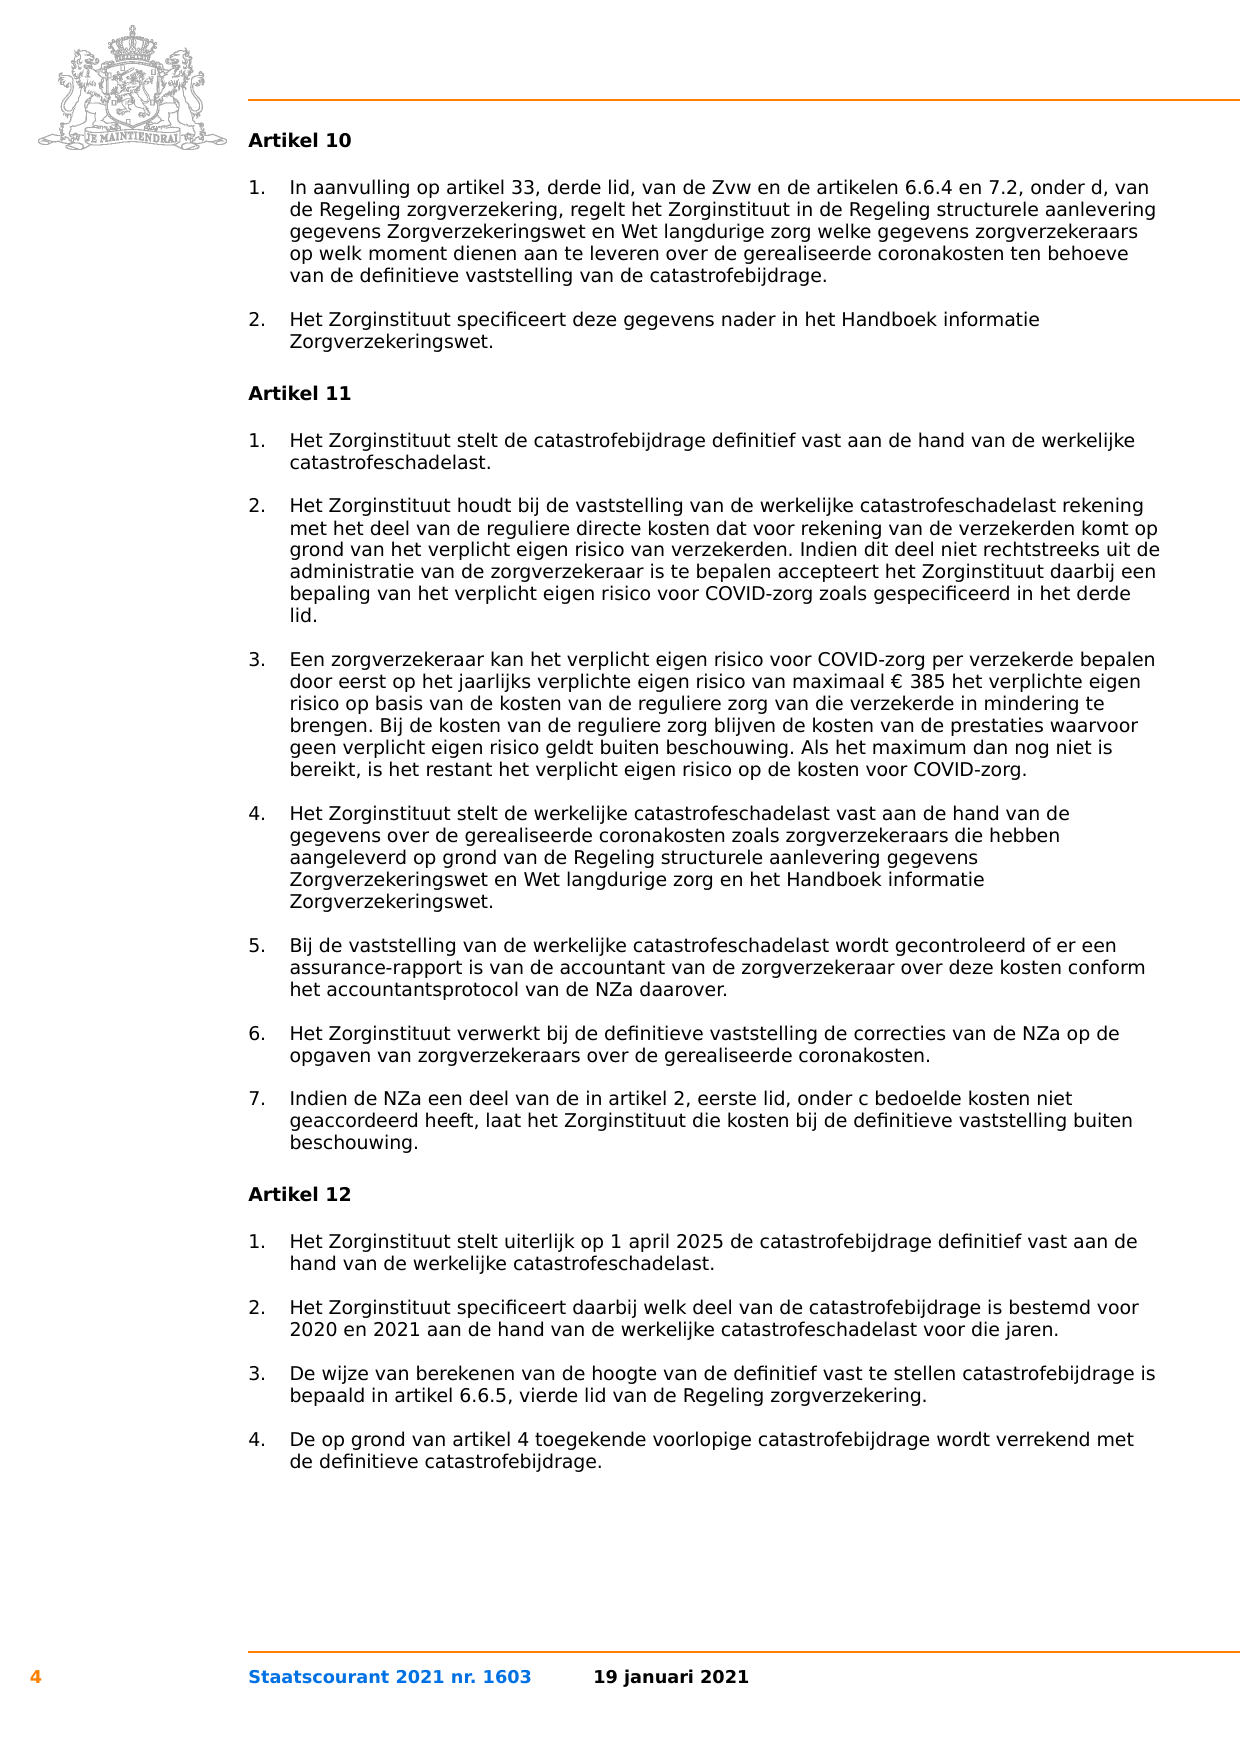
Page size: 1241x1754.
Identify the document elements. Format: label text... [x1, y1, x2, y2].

subtitle Artikel 12 [248, 1184, 1163, 1206]
text 5. Bij de vaststelling van de werkelijke catastrofeschadelast wordt gecontroleerd of er een assurance-rapport is van de accountant van de zorgverzekeraar over deze kosten conform het accountantsprotocol van de NZa daarover. [248, 935, 1163, 1001]
text 7. Indien de NZa een deel van de in artikel 2, eerste lid, onder c bedoelde kosten niet geaccordeerd heeft, laat het Zorginstituut die kosten bij de definitieve vaststelling buiten beschouwing. [248, 1088, 1163, 1154]
text 6. Het Zorginstituut verwerkt bij de definitieve vaststelling de correcties van de NZa op de opgaven van zorgverzekeraars over de gerealiseerde coronakosten. [248, 1022, 1163, 1066]
subtitle Artikel 10 [248, 130, 1163, 152]
text 1. Het Zorginstituut stelt uiterlijk op 1 april 2025 de catastrofebijdrage definitief vast aan de hand van de werkelijke catastrofeschadelast. [248, 1231, 1163, 1275]
text 3. De wijze van berekenen van de hoogte van de definitief vast te stellen catastrofebijdrage is bepaald in artikel 6.6.5, vierde lid van de Regeling zorgverzekering. [248, 1363, 1163, 1407]
text 1. In aanvulling op artikel 33, derde lid, van de Zvw en de artikelen 6.6.4 en 7.2, onder d, van de Regeling zorgverzekering, regelt het Zorginstituut in de Regeling structurele aanlevering gegevens Zorgverzekeringswet en Wet langdurige zorg welke gegevens zorgverzekeraars op welk moment dienen aan te leveren over de gerealiseerde coronakosten ten behoeve van de definitieve vaststelling van de catastrofebijdrage. [248, 177, 1163, 287]
subtitle Artikel 11 [248, 383, 1163, 404]
picture [38, 25, 227, 150]
text 1. Het Zorginstituut stelt de catastrofebijdrage definitief vast aan de hand van de werkelijke catastrofeschadelast. [248, 429, 1163, 473]
text 3. Een zorgverzekeraar kan het verplicht eigen risico voor COVID-zorg per verzekerde bepalen door eerst op het jaarlijks verplichte eigen risico van maximaal € 385 het verplichte eigen risico op basis van de kosten van de reguliere zorg van die verzekerde in mindering te brengen. Bij de kosten van de reguliere zorg blijven de kosten van de prestaties waarvoor geen verplicht eigen risico geldt buiten beschouwing. Als het maximum dan nog niet is bereikt, is het restant het verplicht eigen risico op de kosten voor COVID-zorg. [248, 649, 1163, 781]
text 4. De op grond van artikel 4 toegekende voorlopige catastrofebijdrage wordt verrekend met de definitieve catastrofebijdrage. [248, 1429, 1163, 1473]
text 2. Het Zorginstituut specificeert deze gegevens nader in het Handboek informatie Zorgverzekeringswet. [248, 309, 1163, 353]
text 2. Het Zorginstituut specificeert daarbij welk deel van de catastrofebijdrage is bestemd voor 2020 en 2021 aan de hand van de werkelijke catastrofeschadelast voor die jaren. [248, 1297, 1163, 1341]
text 4. Het Zorginstituut stelt de werkelijke catastrofeschadelast vast aan de hand van de gegevens over de gerealiseerde coronakosten zoals zorgverzekeraars die hebben aangeleverd op grond van de Regeling structurele aanlevering gegevens Zorgverzekeringswet en Wet langdurige zorg en het Handboek informatie Zorgverzekeringswet. [248, 803, 1163, 913]
text 2. Het Zorginstituut houdt bij de vaststelling van de werkelijke catastrofeschadelast rekening met het deel van de reguliere directe kosten dat voor rekening van de verzekerden komt op grond van het verplicht eigen risico van verzekerden. Indien dit deel niet rechtstreeks uit de administratie van de zorgverzekeraar is te bepalen accepteert het Zorginstituut daarbij een bepaling van het verplicht eigen risico voor COVID-zorg zoals gespecificeerd in het derde lid. [248, 495, 1163, 627]
